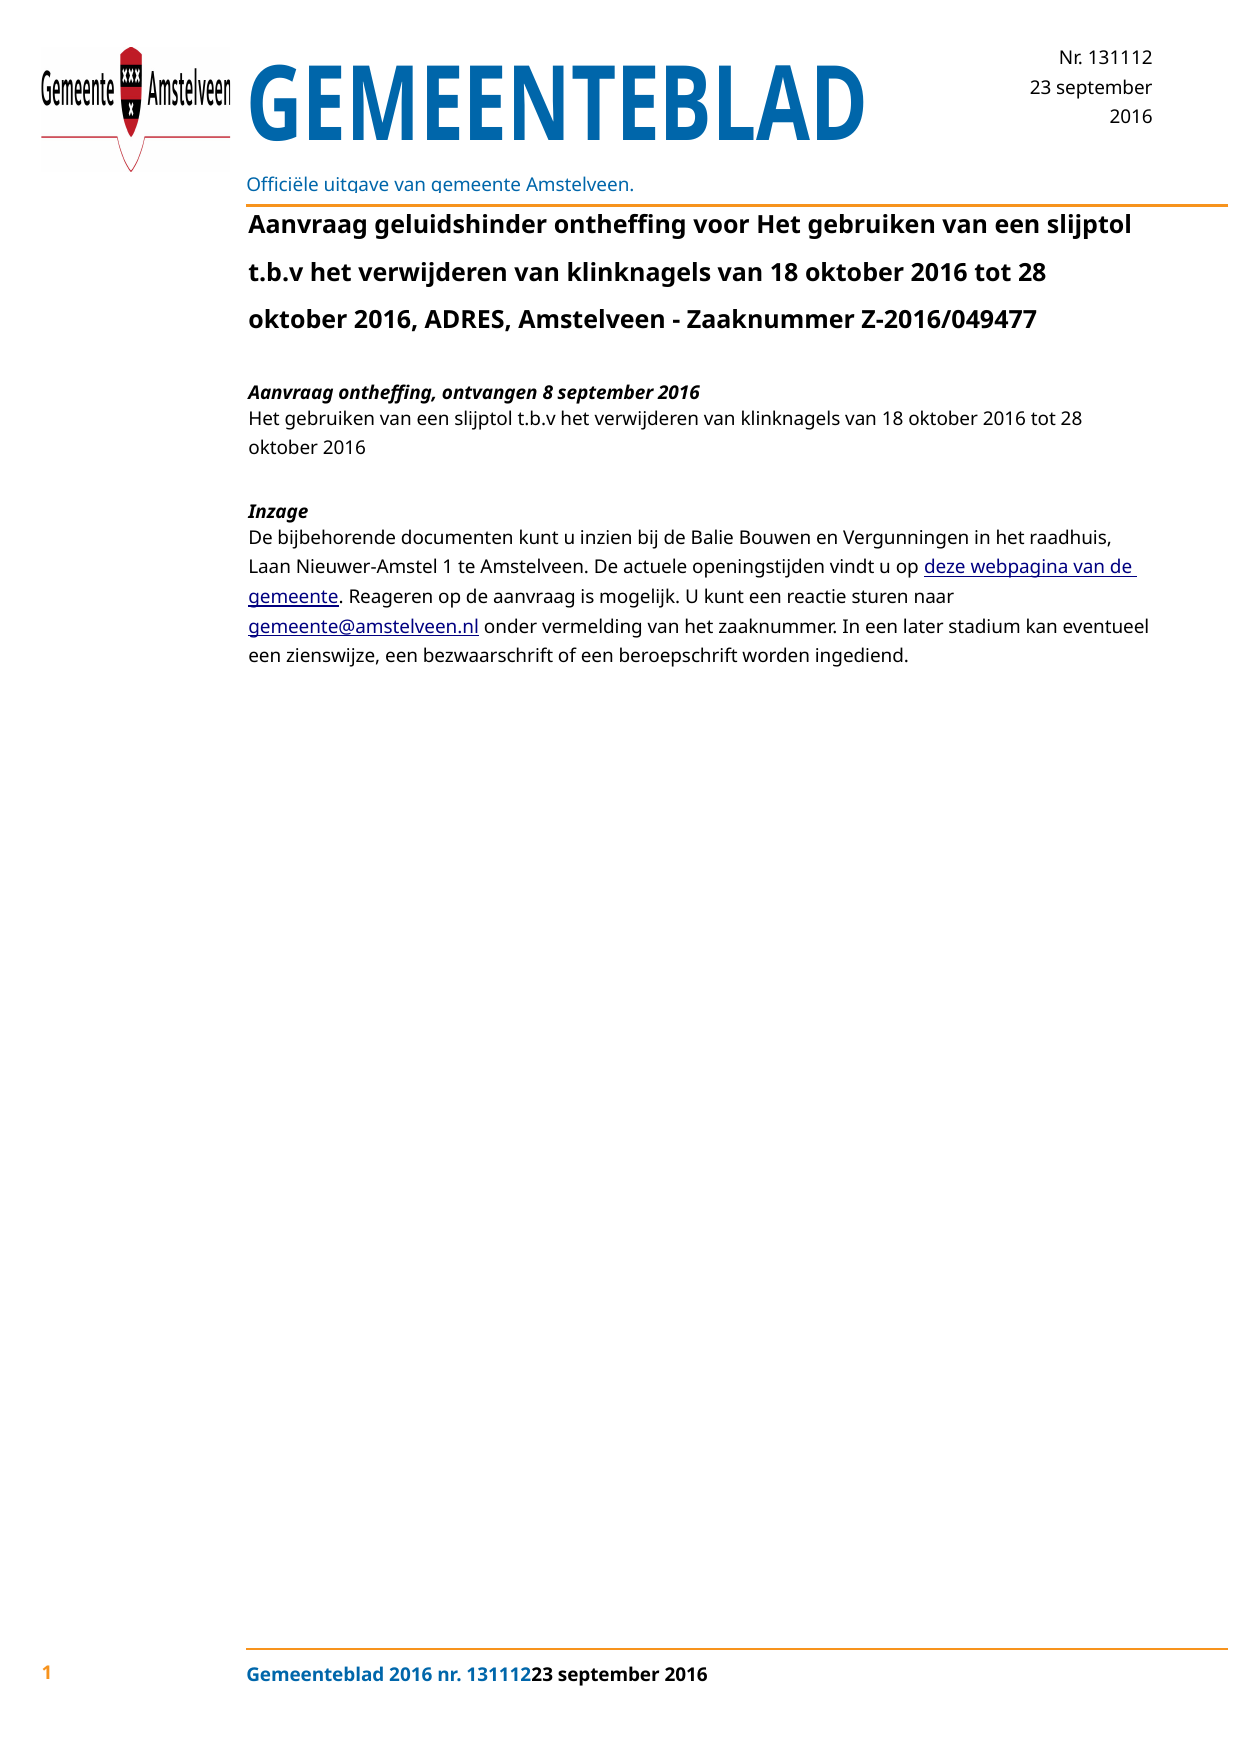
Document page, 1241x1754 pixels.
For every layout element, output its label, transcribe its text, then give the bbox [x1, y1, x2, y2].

text Inzage [248, 498, 1152, 524]
text Het gebruiken van een slijptol t.b.v het verwijderen van klinknagels van 18 oktober 2016 tot 28 oktober 2016 [248, 405, 1152, 460]
text Aanvraag ontheffing, ontvangen 8 september 2016 [248, 379, 1152, 405]
picture [41, 47, 231, 172]
text Aanvraag geluidshinder ontheffing voor Het gebruiken van een slijptol t.b.v het verwijderen van klinknagels van 18 oktober 2016 tot 28 oktober 2016, ADRES, Amstelveen - Zaaknummer Z-2016/049477 [248, 207, 1152, 336]
text De bijbehorende documenten kunt u inzien bij de Balie Bouwen en Vergunningen in het raadhuis, Laan Nieuwer-Amstel 1 te Amstelveen. De actuele openingstijden vindt u op deze webpagina van de gemeente. Reageren op de aanvraag is mogelijk. U kunt een reactie sturen naar gemeente@amstelveen.nl onder vermelding van het zaaknummer. In een later stadium kan eventueel een zienswijze, een bezwaarschrift of een beroepschrift worden ingediend. [248, 524, 1152, 668]
